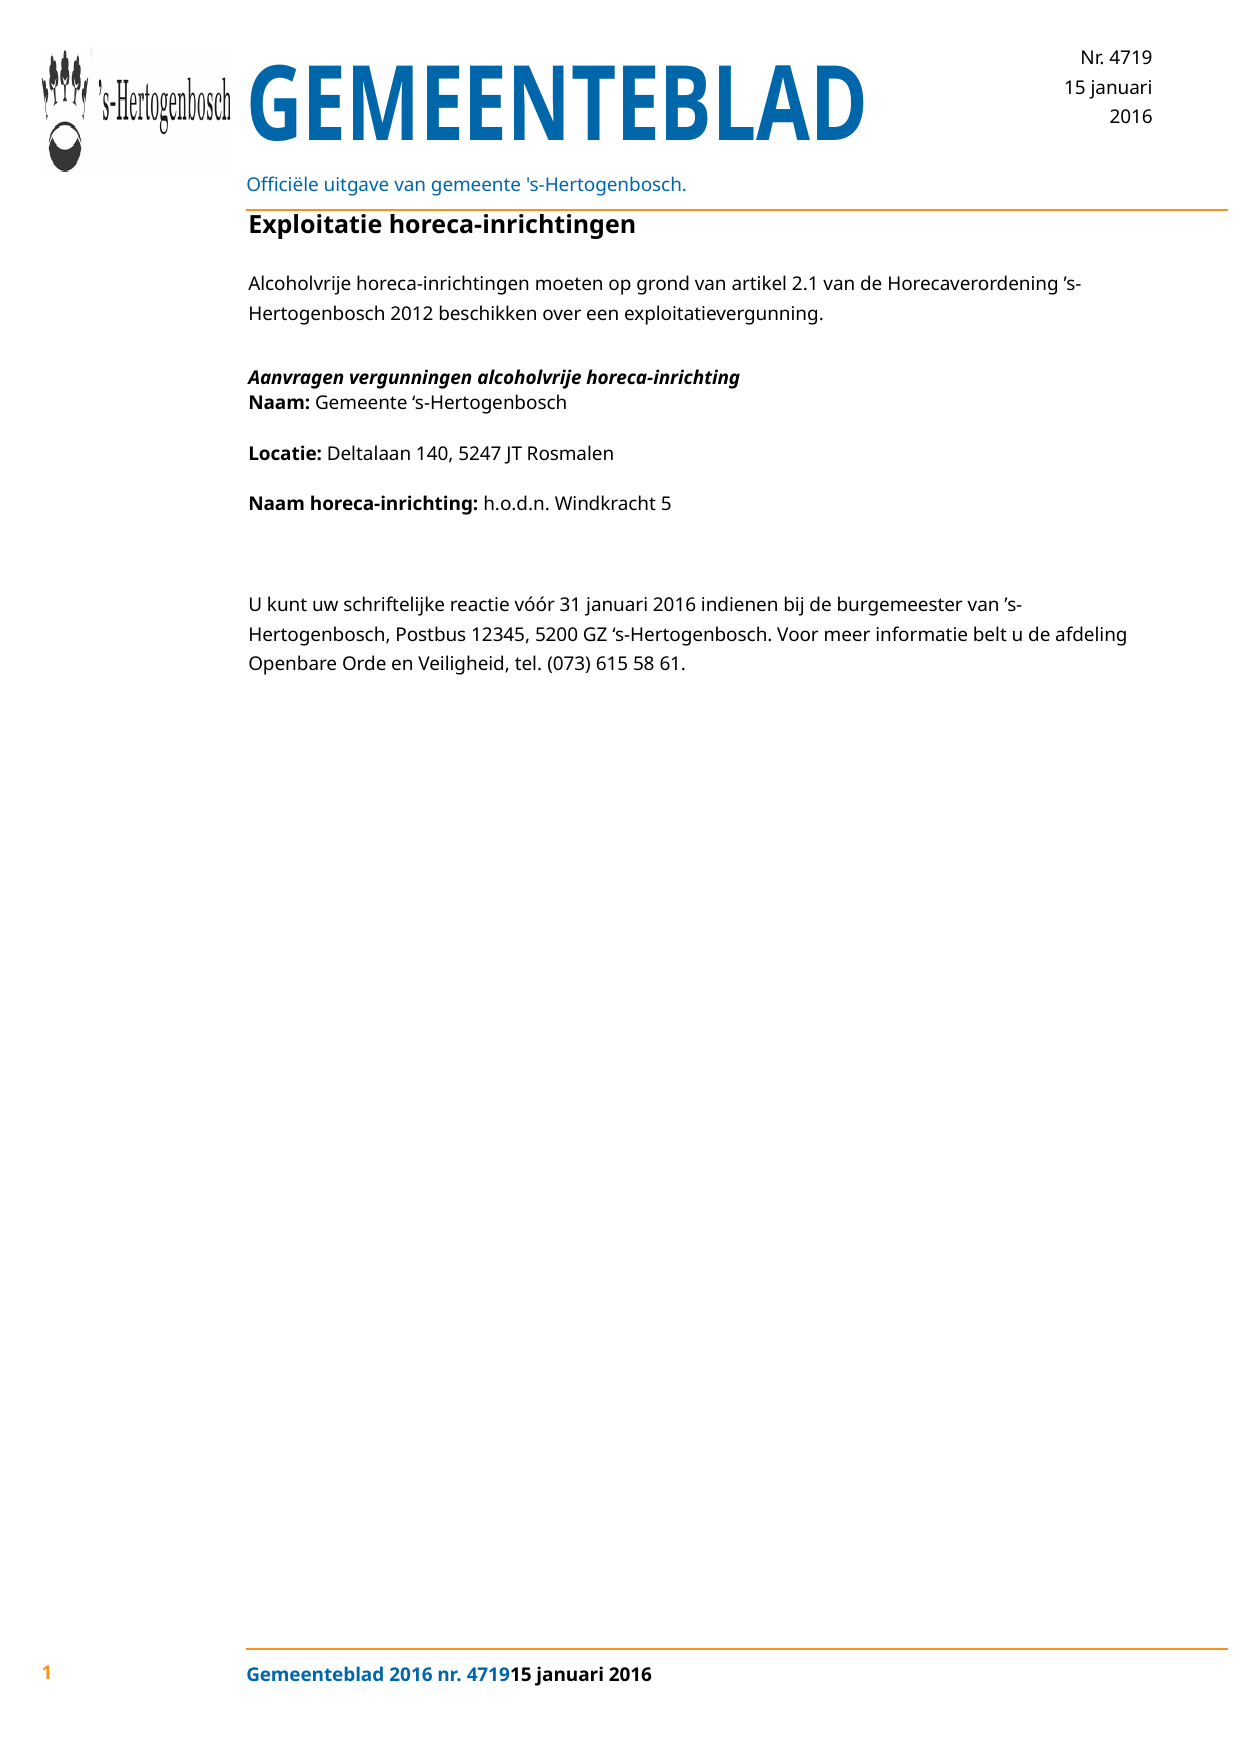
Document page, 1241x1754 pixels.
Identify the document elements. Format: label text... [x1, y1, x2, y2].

picture [41, 47, 231, 172]
text Aanvragen vergunningen alcoholvrije horeca-inrichting [248, 364, 1152, 389]
text Exploitatie horeca-inrichtingen [248, 211, 1152, 241]
text Alcoholvrije horeca-inrichtingen moeten op grond van artikel 2.1 van de Horecaverordening ’s-Hertogenbosch 2012 beschikken over een exploitatievergunning. [248, 270, 1152, 326]
text Locatie: Deltalaan 140, 5247 JT Rosmalen [248, 440, 1152, 466]
text Naam horeca-inrichting: h.o.d.n. Windkracht 5 [248, 490, 1152, 516]
text U kunt uw schriftelijke reactie vóór 31 januari 2016 indienen bij de burgemeester van ’s-Hertogenbosch, Postbus 12345, 5200 GZ ‘s-Hertogenbosch. Voor meer informatie belt u de afdeling Openbare Orde en Veiligheid, tel. (073) 615 58 61. [248, 591, 1152, 676]
text Naam: Gemeente ‘s-Hertogenbosch [248, 389, 1152, 415]
